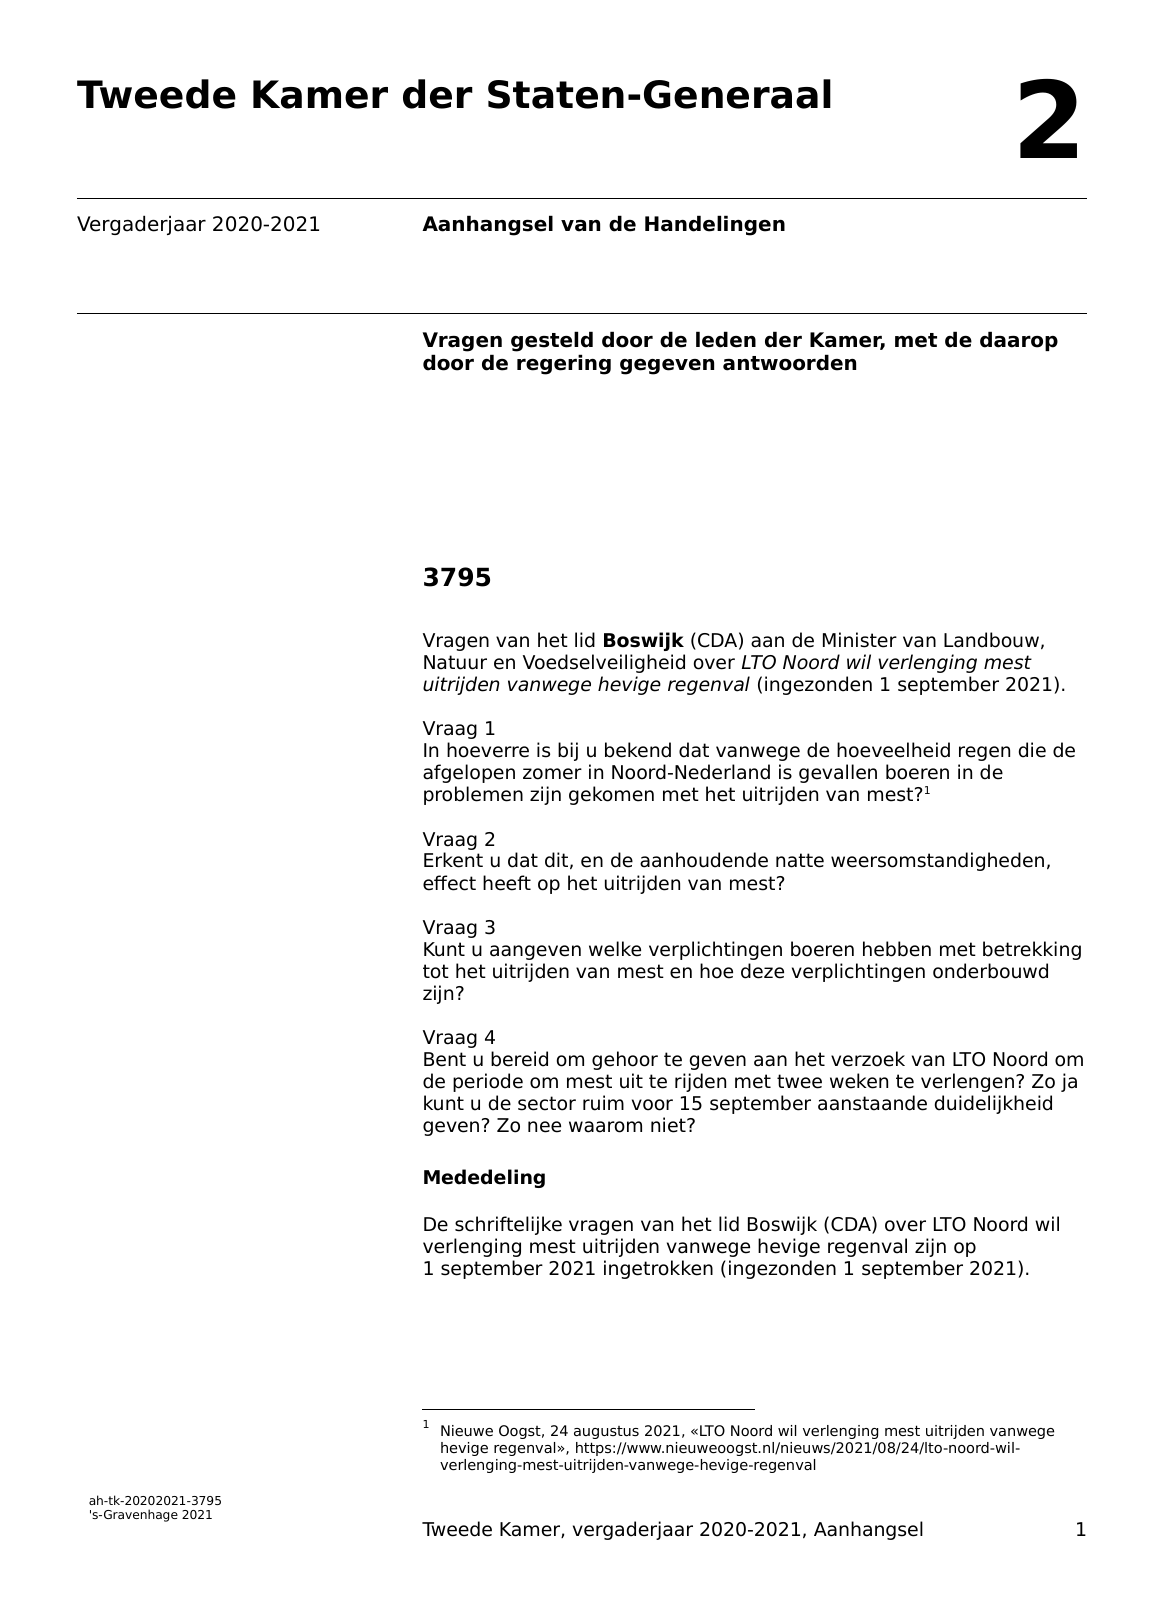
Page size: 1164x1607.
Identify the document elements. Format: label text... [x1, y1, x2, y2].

table_cell Vergaderjaar 2020-2021 [77, 199, 422, 313]
text In hoeverre is bij u bekend dat vanwege de hoeveelheid regen die de afgelopen zomer in Noord-Nederland is gevallen boeren in de problemen zijn gekomen met het uitrijden van mest? [422, 740, 1087, 806]
text Kunt u aangeven welke verplichtingen boeren hebben met betrekking tot het uitrijden van mest en hoe deze verplichtingen onderbouwd zijn? [422, 938, 1087, 1004]
text Bent u bereid om gehoor te geven aan het verzoek van LTO Noord om de periode om mest uit te rijden met twee weken te verlengen? Zo ja kunt u de sector ruim voor 15 september aanstaande duidelijkheid geven? Zo nee waarom niet? [422, 1049, 1087, 1137]
table_cell Vragen gesteld door de leden der Kamer, met de daarop door de regering gegeven antwoorden [422, 314, 1087, 375]
text Vraag 1 [422, 718, 1087, 740]
text Vraag 4 [422, 1027, 1087, 1049]
text Nieuwe Oogst, 24 augustus 2021, «LTO Noord wil verlenging mest uitrijden vanwege hevige regenval», https://www.nieuweoogst.nl/nieuws/2021/08/24/lto-noord-wil-verlenging-mest-uitrijden-vanwege-hevige-regenval [422, 1418, 1087, 1474]
text Erkent u dat dit, en de aanhoudende natte weersomstandigheden, effect heeft op het uitrijden van mest? [422, 850, 1087, 894]
table_cell Aanhangsel van de Handelingen [422, 199, 1087, 313]
text ah-tk-20202021-3795 [88, 1494, 323, 1508]
text 's-Gravenhage 2021 [88, 1508, 323, 1522]
text Vragen van het lid Boswijk (CDA) aan de Minister van Landbouw, Natuur en Voedselveiligheid over LTO Noord wil verlenging mest uitrijden vanwege hevige regenval (ingezonden 1 september 2021). [422, 630, 1087, 696]
text Vraag 2 [422, 828, 1087, 850]
table_cell [77, 314, 422, 375]
text De schriftelijke vragen van het lid Boswijk (CDA) over LTO Noord wil verlenging mest uitrijden vanwege hevige regenval zijn op 1 september 2021 ingetrokken (ingezonden 1 september 2021). [422, 1213, 1087, 1279]
text 3795 [422, 563, 1087, 592]
text Vraag 3 [422, 917, 1087, 938]
subtitle Mededeling [422, 1167, 1087, 1188]
table_header 2 [886, 59, 1087, 198]
table_header Tweede Kamer der Staten-Generaal [77, 59, 886, 198]
